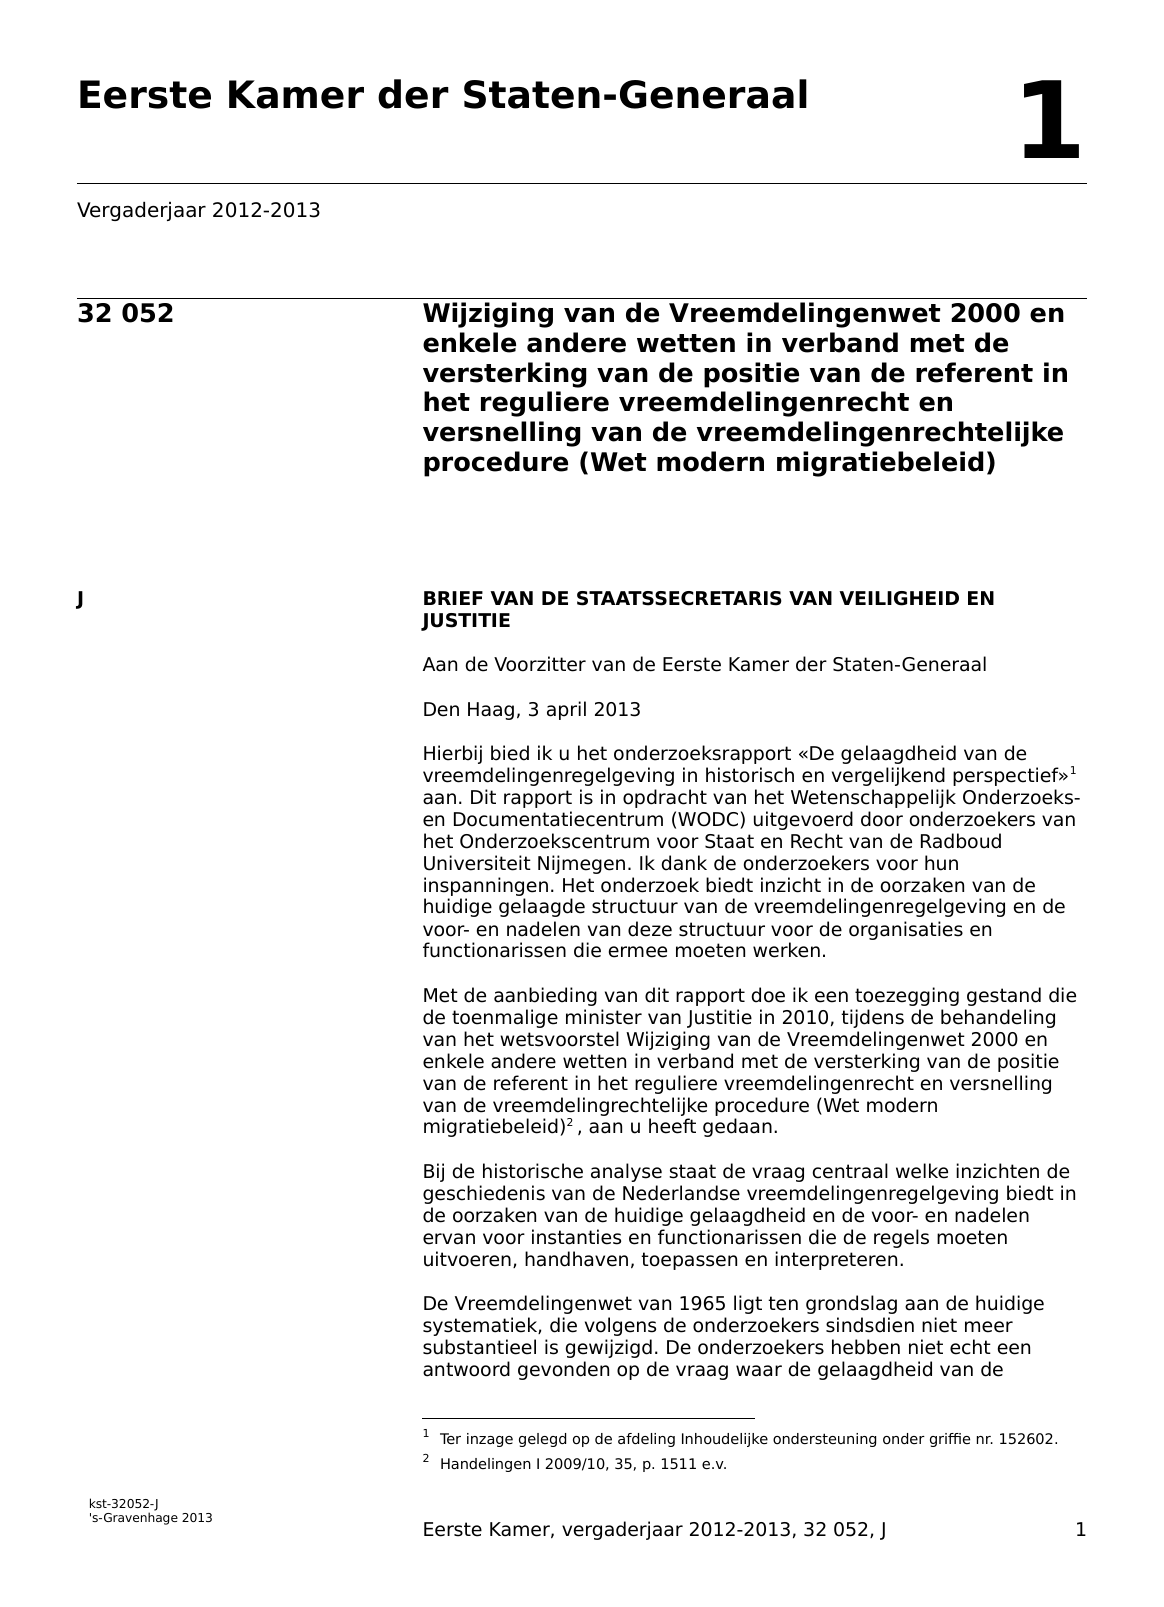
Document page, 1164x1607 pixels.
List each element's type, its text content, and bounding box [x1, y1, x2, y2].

subtitle 32 052 Wijziging van de Vreemdelingenwet 2000 en enkele andere wetten in verband met de versterking van de positie van de referent in het reguliere vreemdelingenrecht en versnelling van de vreemdelingenrechtelijke procedure (Wet modern migratiebeleid) [77, 299, 1087, 477]
text kst-32052-J [88, 1497, 323, 1511]
text Bij de historische analyse staat de vraag centraal welke inzichten de geschiedenis van de Nederlandse vreemdelingenregelgeving biedt in de oorzaken van de huidige gelaagdheid en de voor- en nadelen ervan voor instanties en functionarissen die de regels moeten uitvoeren, handhaven, toepassen en interpreteren. [422, 1161, 1087, 1271]
subtitle J BRIEF VAN DE STAATSSECRETARIS VAN VEILIGHEID EN JUSTITIE [77, 588, 1087, 632]
table_header 1 [886, 59, 1087, 183]
text Met de aanbieding van dit rapport doe ik een toezegging gestand die de toenmalige minister van Justitie in 2010, tijdens de behandeling van het wetsvoorstel Wijziging van de Vreemdelingenwet 2000 en enkele andere wetten in verband met de versterking van de positie van de referent in het reguliere vreemdelingenrecht en versnelling van de vreemdelingrechtelijke procedure (Wet modern migratiebeleid), aan u heeft gedaan. [422, 984, 1087, 1138]
text Hierbij bied ik u het onderzoeksrapport «De gelaagdheid van de vreemdelingenregelgeving in historisch en vergelijkend perspectief» aan. Dit rapport is in opdracht van het Wetenschappelijk Onderzoeks- en Documentatiecentrum (WODC) uitgevoerd door onderzoekers van het Onderzoekscentrum voor Staat en Recht van de Radboud Universiteit Nijmegen. Ik dank de onderzoekers voor hun inspanningen. Het onderzoek biedt inzicht in de oorzaken van de huidige gelaagde structuur van de vreemdelingenregelgeving en de voor- en nadelen van deze structuur voor de organisaties en functionarissen die ermee moeten werken. [422, 743, 1087, 962]
table_cell Vergaderjaar 2012-2013 [77, 184, 1087, 298]
text 's-Gravenhage 2013 [88, 1511, 323, 1525]
text Aan de Voorzitter van de Eerste Kamer der Staten-Generaal [422, 654, 1087, 676]
text Handelingen I 2009/10, 35, p. 1511 e.v. [422, 1452, 1087, 1474]
text Den Haag, 3 april 2013 [422, 698, 1087, 720]
text Ter inzage gelegd op de afdeling Inhoudelijke ondersteuning onder griffie nr. 152602. [422, 1427, 1087, 1449]
table_header Eerste Kamer der Staten-Generaal [77, 59, 886, 183]
text De Vreemdelingenwet van 1965 ligt ten grondslag aan de huidige systematiek, die volgens de onderzoekers sindsdien niet meer substantieel is gewijzigd. De onderzoekers hebben niet echt een antwoord gevonden op de vraag waar de gelaagdheid van de [422, 1293, 1087, 1381]
